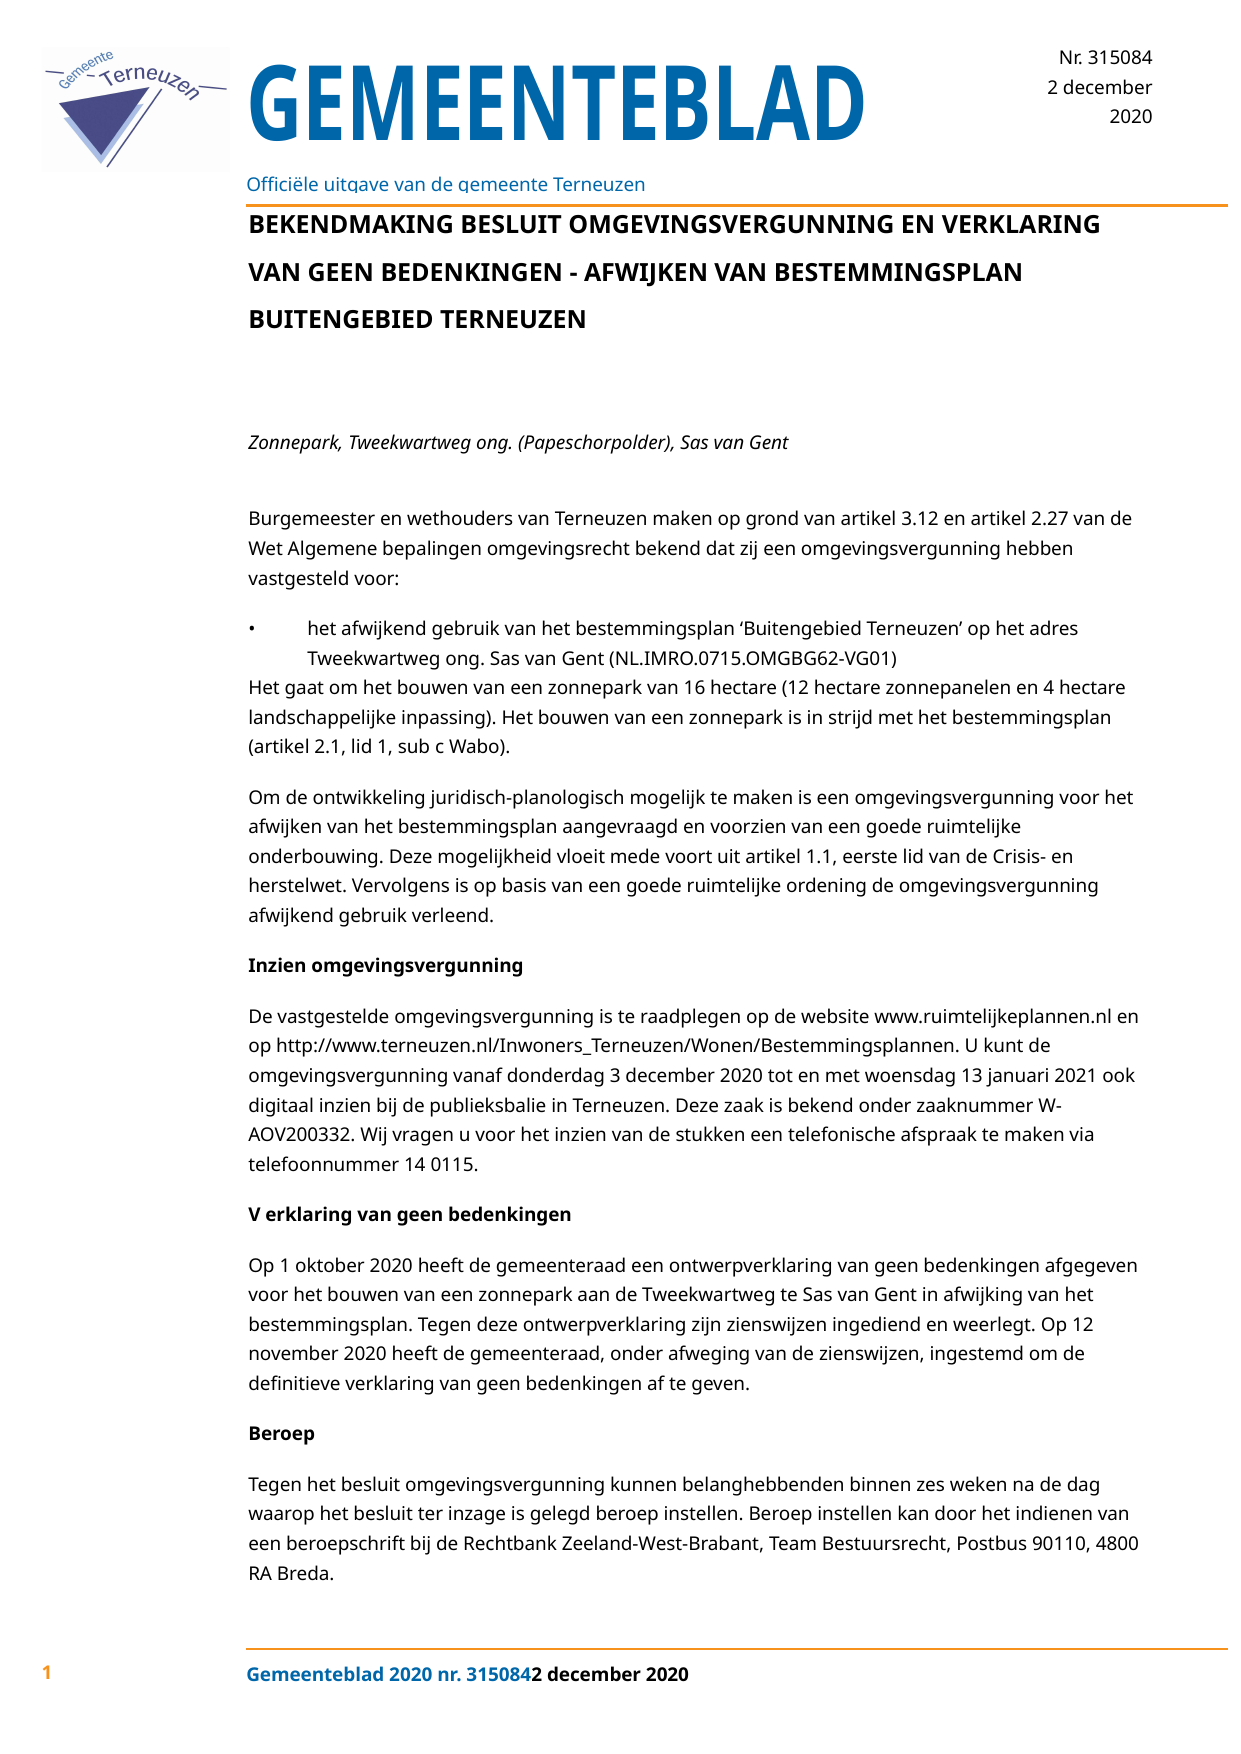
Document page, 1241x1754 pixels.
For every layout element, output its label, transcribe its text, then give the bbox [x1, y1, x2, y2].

picture [41, 47, 231, 172]
list het afwijkend gebruik van het bestemmingsplan ‘Buitengebied Terneuzen’ op het adres Tweekwartweg ong. Sas van Gent (NL.IMRO.0715.OMGBG62-VG01) [248, 615, 1152, 671]
text V erklaring van geen bedenkingen [248, 1201, 1152, 1227]
text Burgemeester en wethouders van Terneuzen maken op grond van artikel 3.12 en artikel 2.27 van de Wet Algemene bepalingen omgevingsrecht bekend dat zij een omgevingsvergunning hebben vastgesteld voor: [248, 506, 1152, 591]
text Het gaat om het bouwen van een zonnepark van 16 hectare (12 hectare zonnepanelen en 4 hectare landschappelijke inpassing). Het bouwen van een zonnepark is in strijd met het bestemmingsplan (artikel 2.1, lid 1, sub c Wabo). [248, 674, 1152, 759]
text Inzien omgevingsvergunning [248, 953, 1152, 978]
text Zonnepark, Tweekwartweg ong. (Papeschorpolder), Sas van Gent [248, 429, 1152, 455]
text Beroep [248, 1421, 1152, 1446]
text De vastgestelde omgevingsvergunning is te raadplegen op de website www.ruimtelijkeplannen.nl en op http://www.terneuzen.nl/Inwoners_Terneuzen/Wonen/Bestemmingsplannen. U kunt de omgevingsvergunning vanaf donderdag 3 december 2020 tot en met woensdag 13 januari 2021 ook digitaal inzien bij de publieksbalie in Terneuzen. Deze zaak is bekend onder zaaknummer W-AOV200332. Wij vragen u voor het inzien van de stukken een telefonische afspraak te maken via telefoonnummer 14 0115. [248, 1003, 1152, 1177]
text Op 1 oktober 2020 heeft de gemeenteraad een ontwerpverklaring van geen bedenkingen afgegeven voor het bouwen van een zonnepark aan de Tweekwartweg te Sas van Gent in afwijking van het bestemmingsplan. Tegen deze ontwerpverklaring zijn zienswijzen ingediend en weerlegt. Op 12 november 2020 heeft de gemeenteraad, onder afweging van de zienswijzen, ingestemd om de definitieve verklaring van geen bedenkingen af te geven. [248, 1252, 1152, 1396]
text Om de ontwikkeling juridisch-planologisch mogelijk te maken is een omgevingsvergunning voor het afwijken van het bestemmingsplan aangevraagd en voorzien van een goede ruimtelijke onderbouwing. Deze mogelijkheid vloeit mede voort uit artikel 1.1, eerste lid van de Crisis- en herstelwet. Vervolgens is op basis van een goede ruimtelijke ordening de omgevingsvergunning afwijkend gebruik verleend. [248, 784, 1152, 928]
text Tegen het besluit omgevingsvergunning kunnen belanghebbenden binnen zes weken na de dag waarop het besluit ter inzage is gelegd beroep instellen. Beroep instellen kan door het indienen van een beroepschrift bij de Rechtbank Zeeland-West-Brabant, Team Bestuursrecht, Postbus 90110, 4800 RA Breda. [248, 1471, 1152, 1586]
text BEKENDMAKING BESLUIT OMGEVINGSVERGUNNING EN VERKLARING VAN GEEN BEDENKINGEN - AFWIJKEN VAN BESTEMMINGSPLAN BUITENGEBIED TERNEUZEN [248, 207, 1152, 336]
